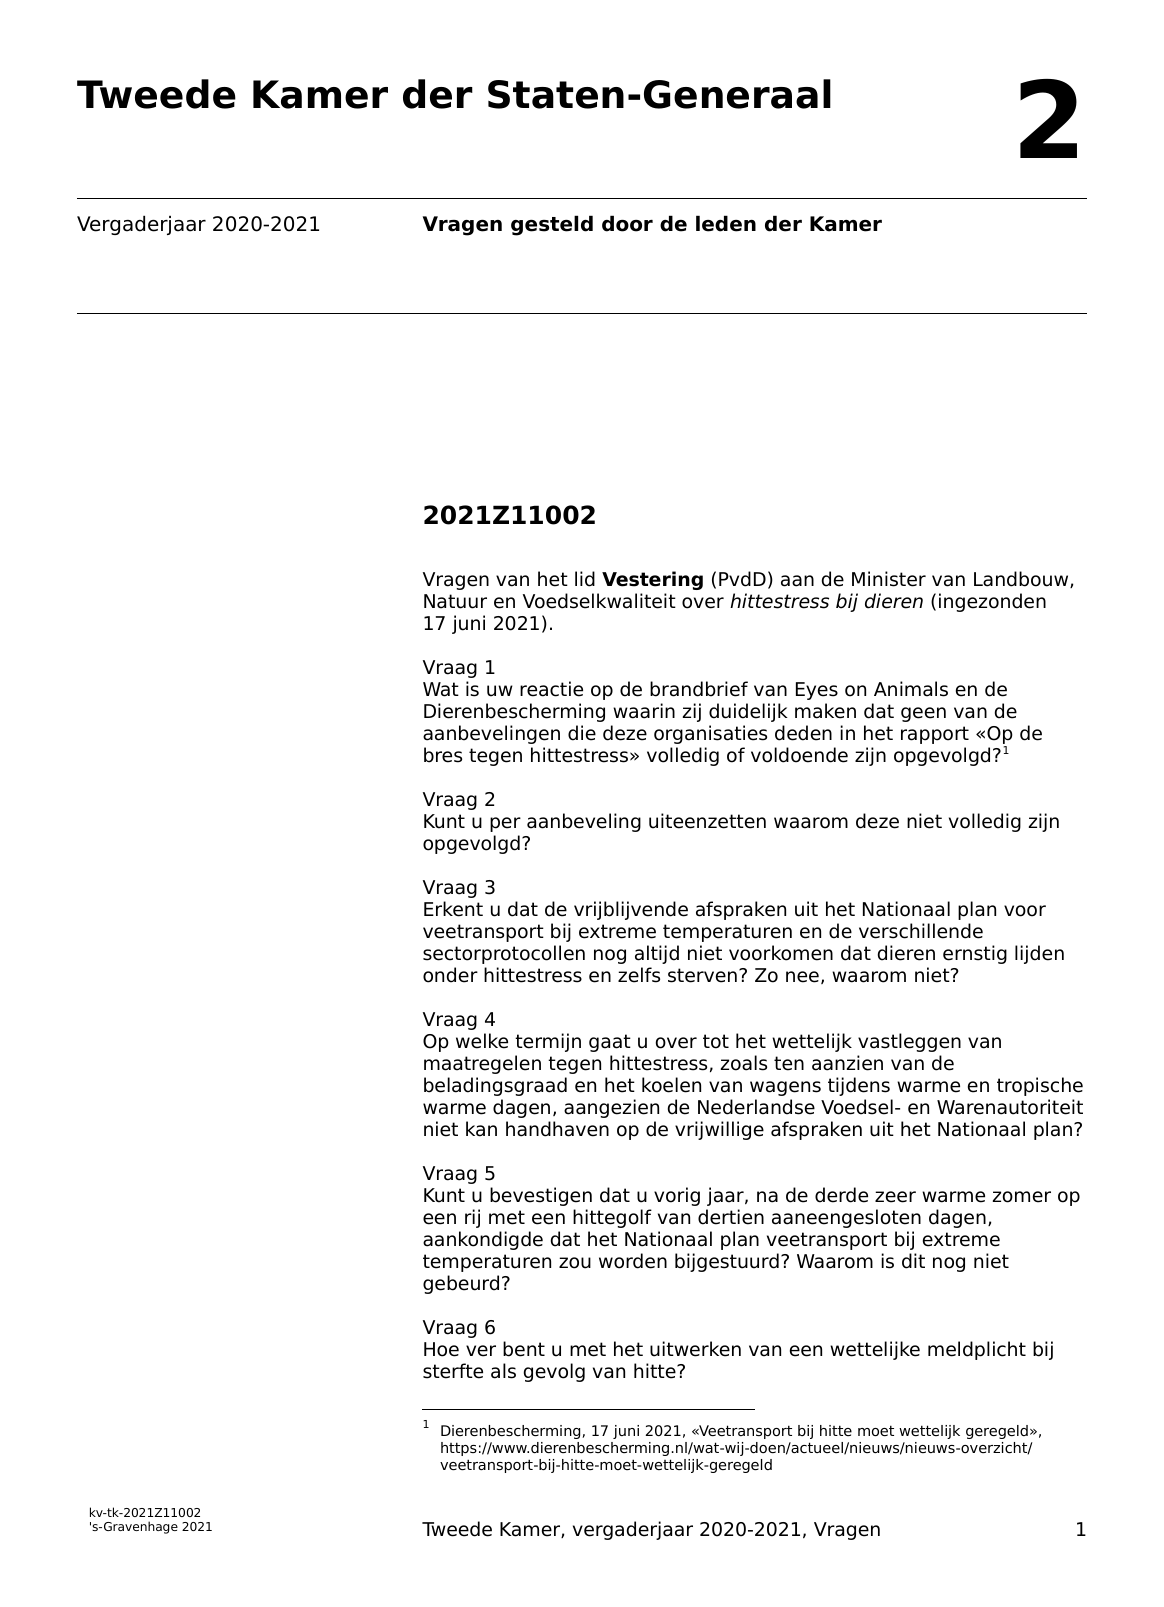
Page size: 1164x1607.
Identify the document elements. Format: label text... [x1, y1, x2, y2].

text Vraag 4 [422, 1009, 1087, 1031]
text Vraag 3 [422, 877, 1087, 899]
text Op welke termijn gaat u over tot het wettelijk vastleggen van maatregelen tegen hittestress, zoals ten aanzien van de beladingsgraad en het koelen van wagens tijdens warme en tropische warme dagen, aangezien de Nederlandse Voedsel- en Warenautoriteit niet kan handhaven op de vrijwillige afspraken uit het Nationaal plan? [422, 1031, 1087, 1141]
text 2021Z11002 [422, 501, 1087, 531]
table_header Tweede Kamer der Staten-Generaal [77, 59, 886, 198]
text kv-tk-2021Z11002 [88, 1506, 323, 1520]
text Kunt u bevestigen dat u vorig jaar, na de derde zeer warme zomer op een rij met een hittegolf van dertien aaneengesloten dagen, aankondigde dat het Nationaal plan veetransport bij extreme temperaturen zou worden bijgestuurd? Waarom is dit nog niet gebeurd? [422, 1185, 1087, 1295]
text Dierenbescherming, 17 juni 2021, «Veetransport bij hitte moet wettelijk geregeld», https://www.dierenbescherming.nl/wat-wij-doen/actueel/nieuws/nieuws-overzicht/veetransport-bij-hitte-moet-wettelijk-geregeld [422, 1418, 1087, 1474]
text Vraag 5 [422, 1163, 1087, 1185]
text Vraag 1 [422, 657, 1087, 679]
table_header 2 [886, 59, 1087, 198]
text Kunt u per aanbeveling uiteenzetten waarom deze niet volledig zijn opgevolgd? [422, 811, 1087, 855]
text Hoe ver bent u met het uitwerken van een wettelijke meldplicht bij sterfte als gevolg van hitte? [422, 1339, 1087, 1383]
table_cell Vergaderjaar 2020-2021 [77, 199, 422, 313]
table_cell Vragen gesteld door de leden der Kamer [422, 199, 1087, 313]
text Wat is uw reactie op de brandbrief van Eyes on Animals en de Dierenbescherming waarin zij duidelijk maken dat geen van de aanbevelingen die deze organisaties deden in het rapport «Op de bres tegen hittestress» volledig of voldoende zijn opgevolgd? [422, 679, 1087, 767]
text Vraag 6 [422, 1317, 1087, 1339]
text 's-Gravenhage 2021 [88, 1520, 323, 1534]
text Vragen van het lid Vestering (PvdD) aan de Minister van Landbouw, Natuur en Voedselkwaliteit over hittestress bij dieren (ingezonden 17 juni 2021). [422, 569, 1087, 635]
text Vraag 2 [422, 789, 1087, 811]
text Erkent u dat de vrijblijvende afspraken uit het Nationaal plan voor veetransport bij extreme temperaturen en de verschillende sectorprotocollen nog altijd niet voorkomen dat dieren ernstig lijden onder hittestress en zelfs sterven? Zo nee, waarom niet? [422, 899, 1087, 987]
